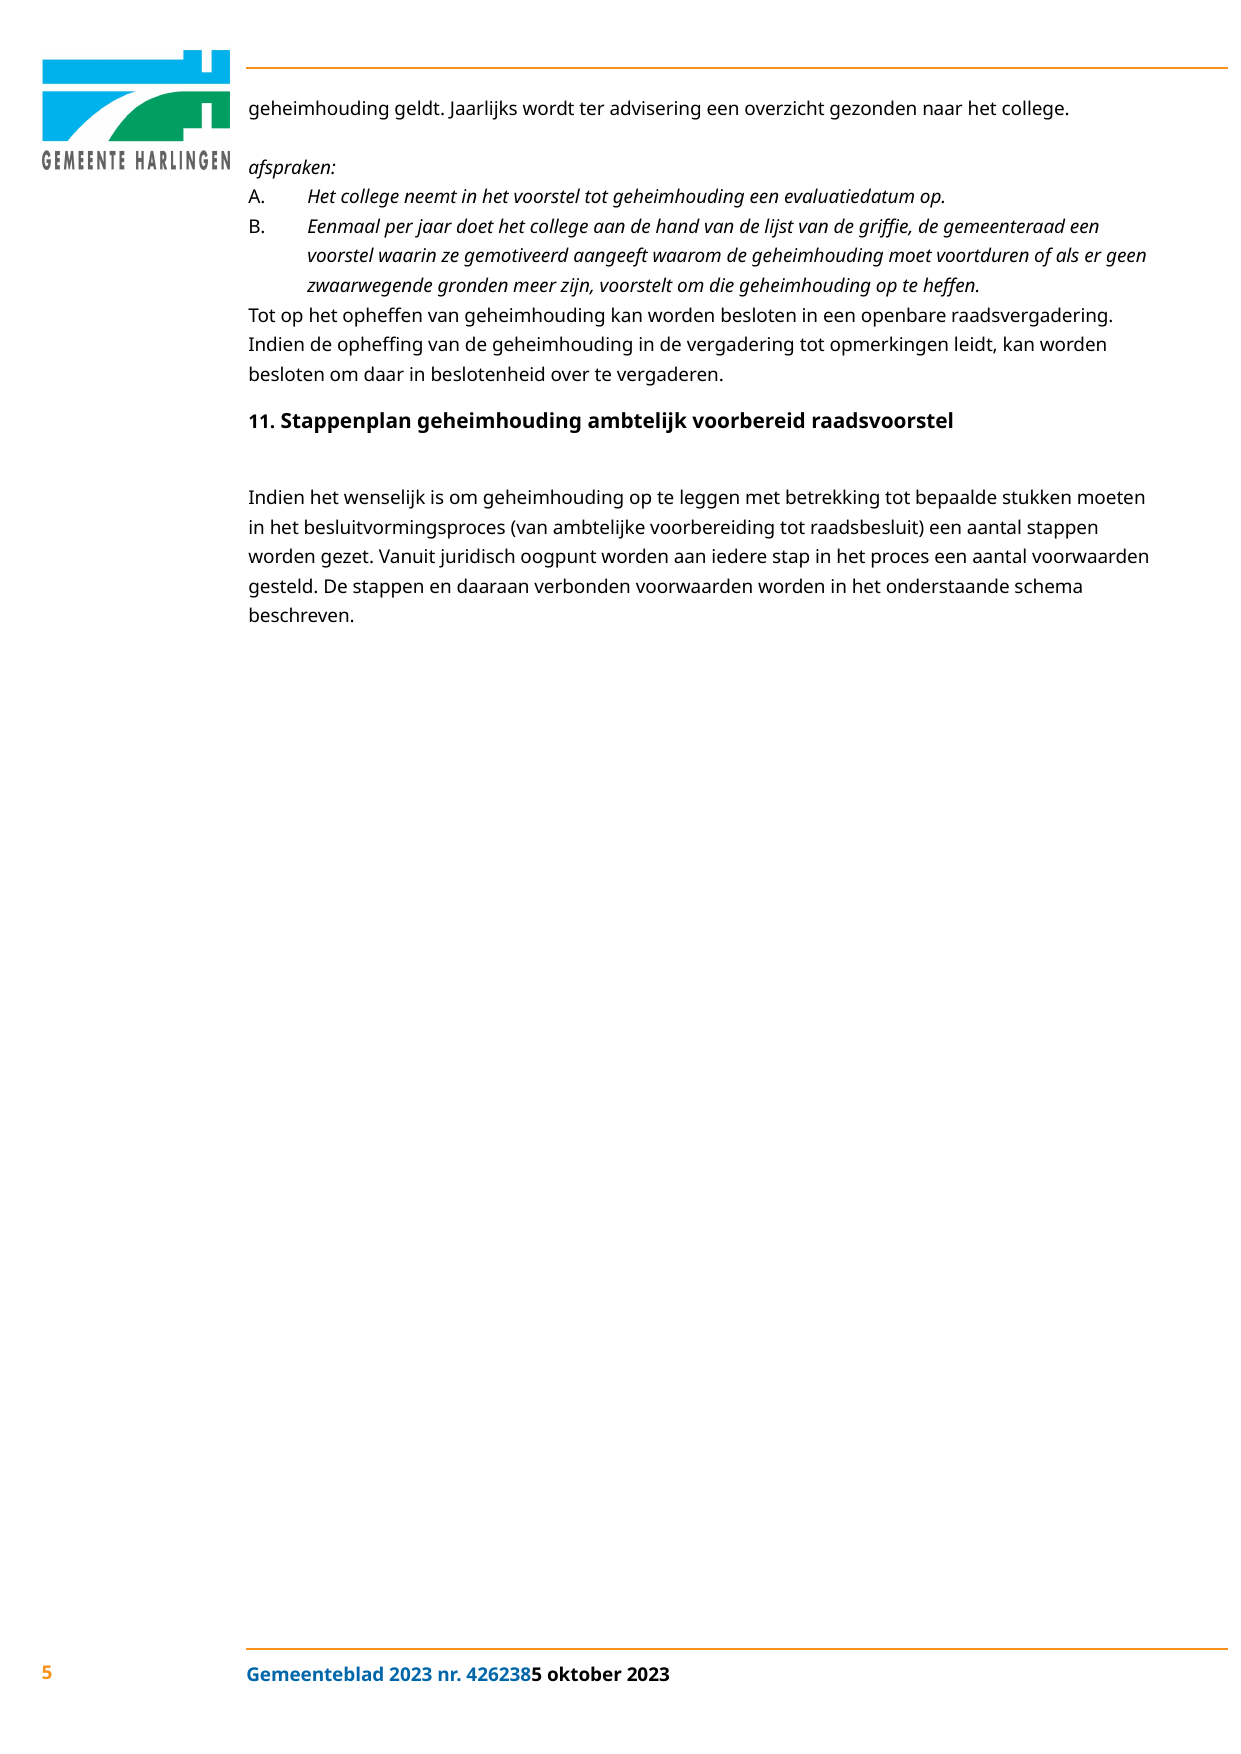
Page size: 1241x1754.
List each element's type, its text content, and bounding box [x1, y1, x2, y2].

picture [41, 47, 231, 172]
list Eenmaal per jaar doet het college aan de hand van de lijst van de griffie, de gemeenteraad een voorstel waarin ze gemotiveerd aangeeft waarom de geheimhouding moet voortduren of als er geen zwaarwegende gronden meer zijn, voorstelt om die geheimhouding op te heffen. [248, 213, 1152, 298]
text 11. Stappenplan geheimhouding ambtelijk voorbereid raadsvoorstel [248, 407, 1152, 435]
text afspraken: [248, 154, 1152, 180]
text geheimhouding geldt. Jaarlijks wordt ter advisering een overzicht gezonden naar het college. [248, 95, 1152, 121]
text Tot op het opheffen van geheimhouding kan worden besloten in een openbare raadsvergadering. Indien de opheffing van de geheimhouding in de vergadering tot opmerkingen leidt, kan worden besloten om daar in beslotenheid over te vergaderen. [248, 302, 1152, 387]
text Indien het wenselijk is om geheimhouding op te leggen met betrekking tot bepaalde stukken moeten in het besluitvormingsproces (van ambtelijke voorbereiding tot raadsbesluit) een aantal stappen worden gezet. Vanuit juridisch oogpunt worden aan iedere stap in het proces een aantal voorwaarden gesteld. De stappen en daaraan verbonden voorwaarden worden in het onderstaande schema beschreven. [248, 484, 1152, 628]
list Het college neemt in het voorstel tot geheimhouding een evaluatiedatum op. [248, 183, 1152, 209]
